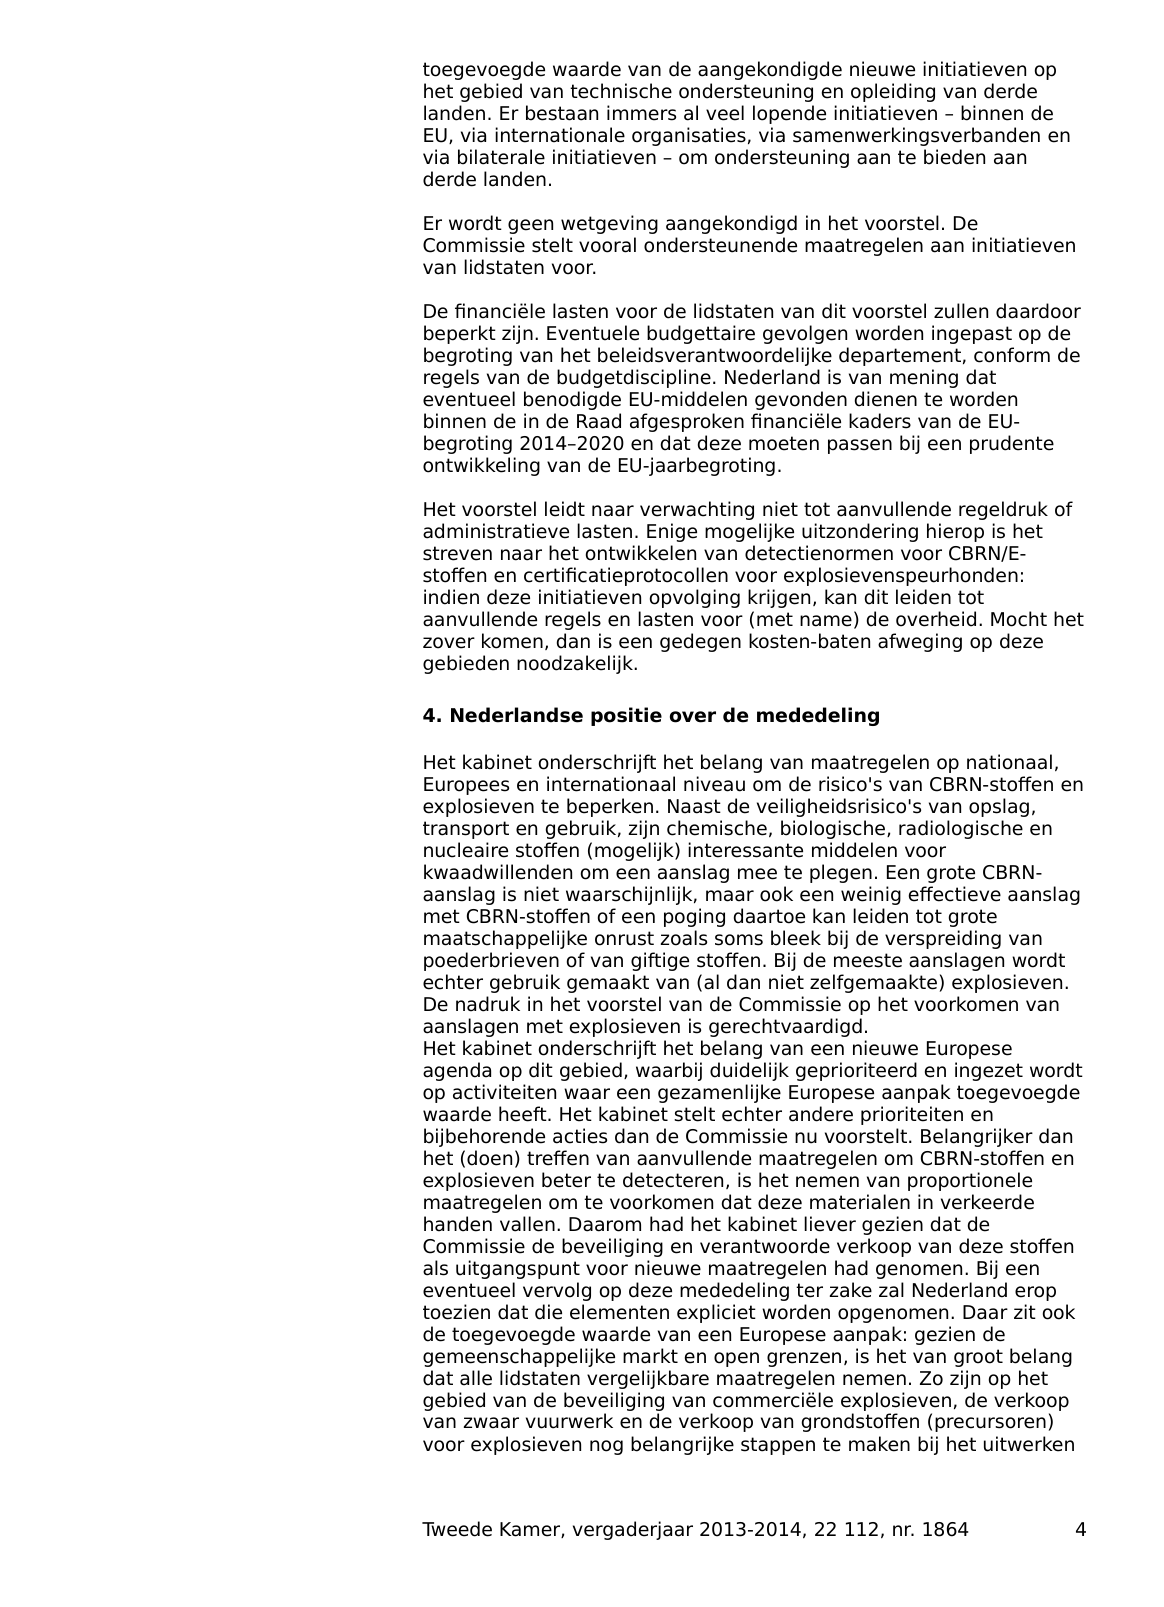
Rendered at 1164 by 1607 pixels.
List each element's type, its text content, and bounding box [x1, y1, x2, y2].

text Het kabinet onderschrijft het belang van maatregelen op nationaal, Europees en internationaal niveau om de risico's van CBRN-stoffen en explosieven te beperken. Naast de veiligheidsrisico's van opslag, transport en gebruik, zijn chemische, biologische, radiologische en nucleaire stoffen (mogelijk) interessante middelen voor kwaadwillenden om een aanslag mee te plegen. Een grote CBRN-aanslag is niet waarschijnlijk, maar ook een weinig effectieve aanslag met CBRN-stoffen of een poging daartoe kan leiden tot grote maatschappelijke onrust zoals soms bleek bij de verspreiding van poederbrieven of van giftige stoffen. Bij de meeste aanslagen wordt echter gebruik gemaakt van (al dan niet zelfgemaakte) explosieven. De nadruk in het voorstel van de Commissie op het voorkomen van aanslagen met explosieven is gerechtvaardigd. [422, 752, 1087, 1038]
text toegevoegde waarde van de aangekondigde nieuwe initiatieven op het gebied van technische ondersteuning en opleiding van derde landen. Er bestaan immers al veel lopende initiatieven – binnen de EU, via internationale organisaties, via samenwerkingsverbanden en via bilaterale initiatieven – om ondersteuning aan te bieden aan derde landen. [422, 59, 1087, 191]
text De financiële lasten voor de lidstaten van dit voorstel zullen daardoor beperkt zijn. Eventuele budgettaire gevolgen worden ingepast op de begroting van het beleidsverantwoordelijke departement, conform de regels van de budgetdiscipline. Nederland is van mening dat eventueel benodigde EU-middelen gevonden dienen te worden binnen de in de Raad afgesproken financiële kaders van de EU-begroting 2014–2020 en dat deze moeten passen bij een prudente ontwikkeling van de EU-jaarbegroting. [422, 301, 1087, 477]
text Het kabinet onderschrijft het belang van een nieuwe Europese agenda op dit gebied, waarbij duidelijk geprioriteerd en ingezet wordt op activiteiten waar een gezamenlijke Europese aanpak toegevoegde waarde heeft. Het kabinet stelt echter andere prioriteiten en bijbehorende acties dan de Commissie nu voorstelt. Belangrijker dan het (doen) treffen van aanvullende maatregelen om CBRN-stoffen en explosieven beter te detecteren, is het nemen van proportionele maatregelen om te voorkomen dat deze materialen in verkeerde handen vallen. Daarom had het kabinet liever gezien dat de Commissie de beveiliging en verantwoorde verkoop van deze stoffen als uitgangspunt voor nieuwe maatregelen had genomen. Bij een eventueel vervolg op deze mededeling ter zake zal Nederland erop toezien dat die elementen expliciet worden opgenomen. Daar zit ook de toegevoegde waarde van een Europese aanpak: gezien de gemeenschappelijke markt en open grenzen, is het van groot belang dat alle lidstaten vergelijkbare maatregelen nemen. Zo zijn op het gebied van de beveiliging van commerciële explosieven, de verkoop van zwaar vuurwerk en de verkoop van grondstoffen (precursoren) voor explosieven nog belangrijke stappen te maken bij het uitwerken [422, 1038, 1087, 1455]
text Het voorstel leidt naar verwachting niet tot aanvullende regeldruk of administratieve lasten. Enige mogelijke uitzondering hierop is het streven naar het ontwikkelen van detectienormen voor CBRN/E-stoffen en certificatieprotocollen voor explosievenspeurhonden: indien deze initiatieven opvolging krijgen, kan dit leiden tot aanvullende regels en lasten voor (met name) de overheid. Mocht het zover komen, dan is een gedegen kosten-baten afweging op deze gebieden noodzakelijk. [422, 499, 1087, 675]
text Er wordt geen wetgeving aangekondigd in het voorstel. De Commissie stelt vooral ondersteunende maatregelen aan initiatieven van lidstaten voor. [422, 213, 1087, 279]
subtitle 4. Nederlandse positie over de mededeling [422, 705, 1087, 727]
